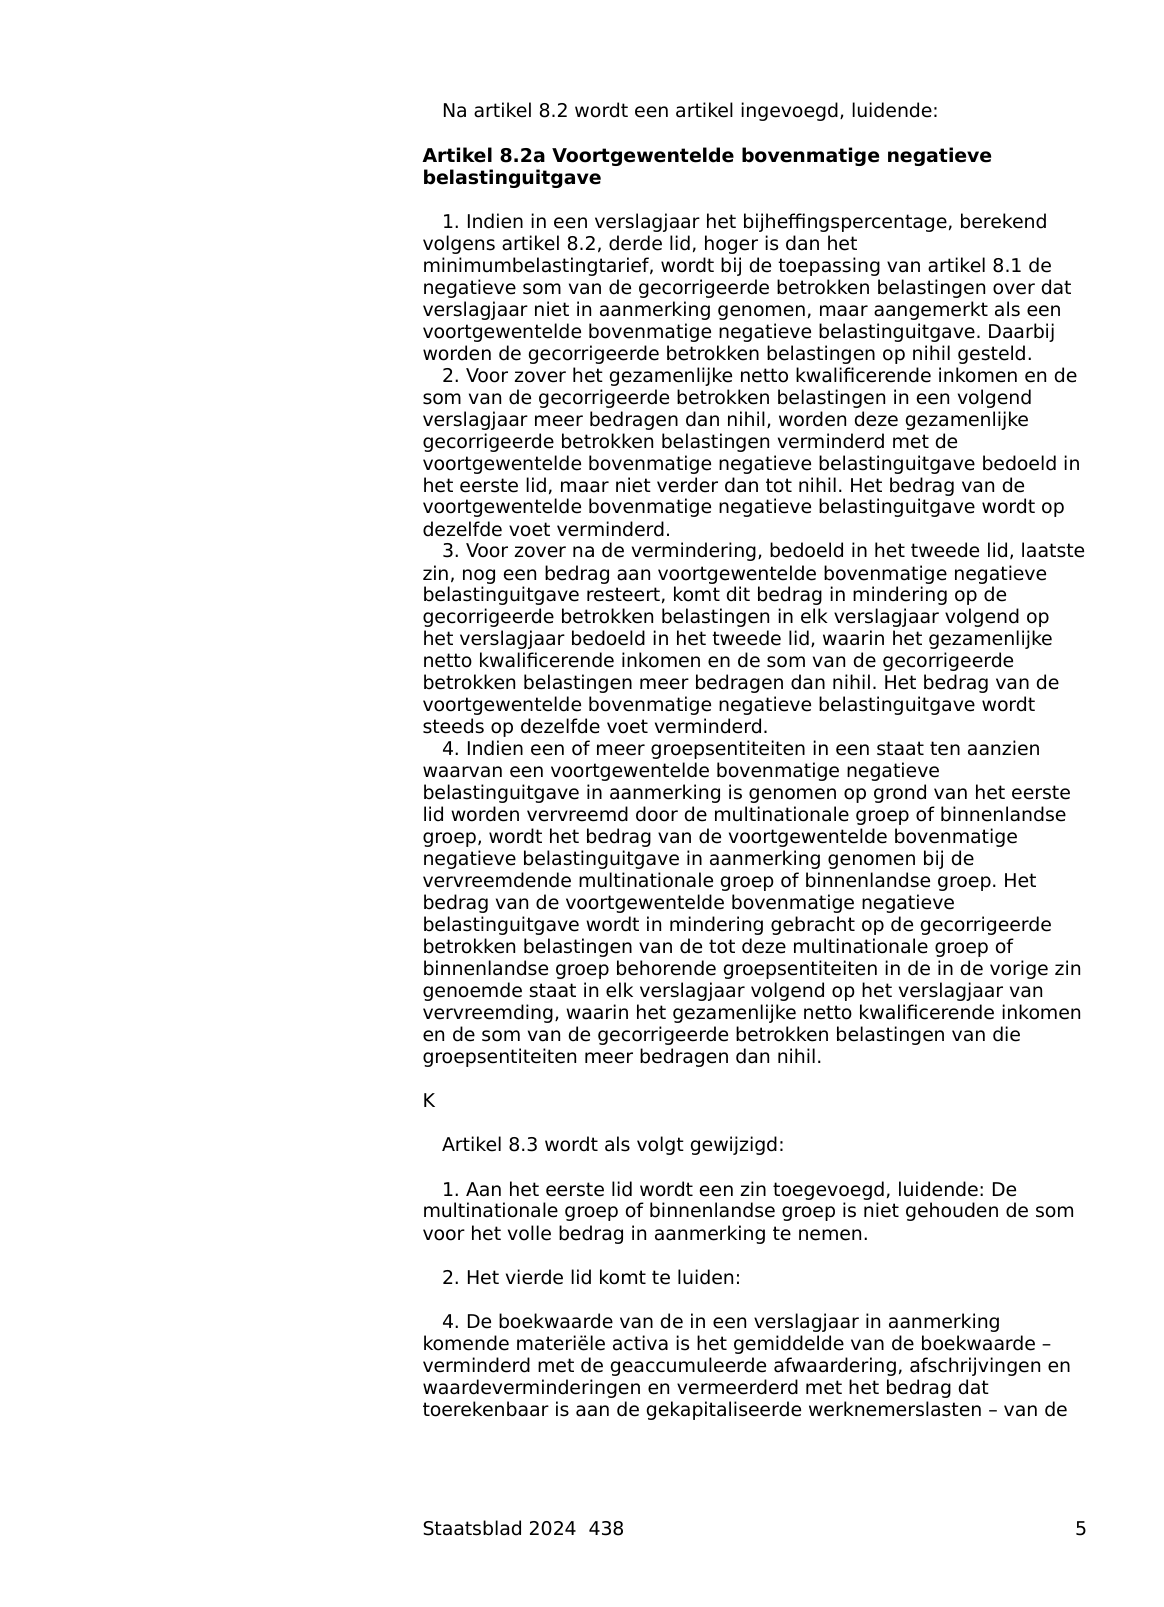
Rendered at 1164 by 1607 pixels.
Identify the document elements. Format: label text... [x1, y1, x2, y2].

text 1. Indien in een verslagjaar het bijheffingspercentage, berekend volgens artikel 8.2, derde lid, hoger is dan het minimumbelastingtarief, wordt bij de toepassing van artikel 8.1 de negatieve som van de gecorrigeerde betrokken belastingen over dat verslagjaar niet in aanmerking genomen, maar aangemerkt als een voortgewentelde bovenmatige negatieve belastinguitgave. Daarbij worden de gecorrigeerde betrokken belastingen op nihil gesteld. [422, 211, 1087, 364]
text 4. De boekwaarde van de in een verslagjaar in aanmerking komende materiële activa is het gemiddelde van de boekwaarde – verminderd met de geaccumuleerde afwaardering, afschrijvingen en waardeverminderingen en vermeerderd met het bedrag dat toerekenbaar is aan de gekapitaliseerde werknemerslasten – van de [422, 1311, 1087, 1421]
text Artikel 8.3 wordt als volgt gewijzigd: [422, 1134, 1087, 1156]
text 1. Aan het eerste lid wordt een zin toegevoegd, luidende: De multinationale groep of binnenlandse groep is niet gehouden de som voor het volle bedrag in aanmerking te nemen. [422, 1178, 1087, 1244]
subtitle Artikel 8.2a Voortgewentelde bovenmatige negatieve belastinguitgave [422, 144, 1087, 188]
text 4. Indien een of meer groepsentiteiten in een staat ten aanzien waarvan een voortgewentelde bovenmatige negatieve belastinguitgave in aanmerking is genomen op grond van het eerste lid worden vervreemd door de multinationale groep of binnenlandse groep, wordt het bedrag van de voortgewentelde bovenmatige negatieve belastinguitgave in aanmerking genomen bij de vervreemdende multinationale groep of binnenlandse groep. Het bedrag van de voortgewentelde bovenmatige negatieve belastinguitgave wordt in mindering gebracht op de gecorrigeerde betrokken belastingen van de tot deze multinationale groep of binnenlandse groep behorende groepsentiteiten in de in de vorige zin genoemde staat in elk verslagjaar volgend op het verslagjaar van vervreemding, waarin het gezamenlijke netto kwalificerende inkomen en de som van de gecorrigeerde betrokken belastingen van die groepsentiteiten meer bedragen dan nihil. [422, 738, 1087, 1068]
text 2. Voor zover het gezamenlijke netto kwalificerende inkomen en de som van de gecorrigeerde betrokken belastingen in een volgend verslagjaar meer bedragen dan nihil, worden deze gezamenlijke gecorrigeerde betrokken belastingen verminderd met de voortgewentelde bovenmatige negatieve belastinguitgave bedoeld in het eerste lid, maar niet verder dan tot nihil. Het bedrag van de voortgewentelde bovenmatige negatieve belastinguitgave wordt op dezelfde voet verminderd. [422, 364, 1087, 540]
text K [422, 1090, 1087, 1112]
text Na artikel 8.2 wordt een artikel ingevoegd, luidende: [422, 100, 1087, 122]
text 3. Voor zover na de vermindering, bedoeld in het tweede lid, laatste zin, nog een bedrag aan voortgewentelde bovenmatige negatieve belastinguitgave resteert, komt dit bedrag in mindering op de gecorrigeerde betrokken belastingen in elk verslagjaar volgend op het verslagjaar bedoeld in het tweede lid, waarin het gezamenlijke netto kwalificerende inkomen en de som van de gecorrigeerde betrokken belastingen meer bedragen dan nihil. Het bedrag van de voortgewentelde bovenmatige negatieve belastinguitgave wordt steeds op dezelfde voet verminderd. [422, 540, 1087, 738]
text 2. Het vierde lid komt te luiden: [422, 1267, 1087, 1288]
